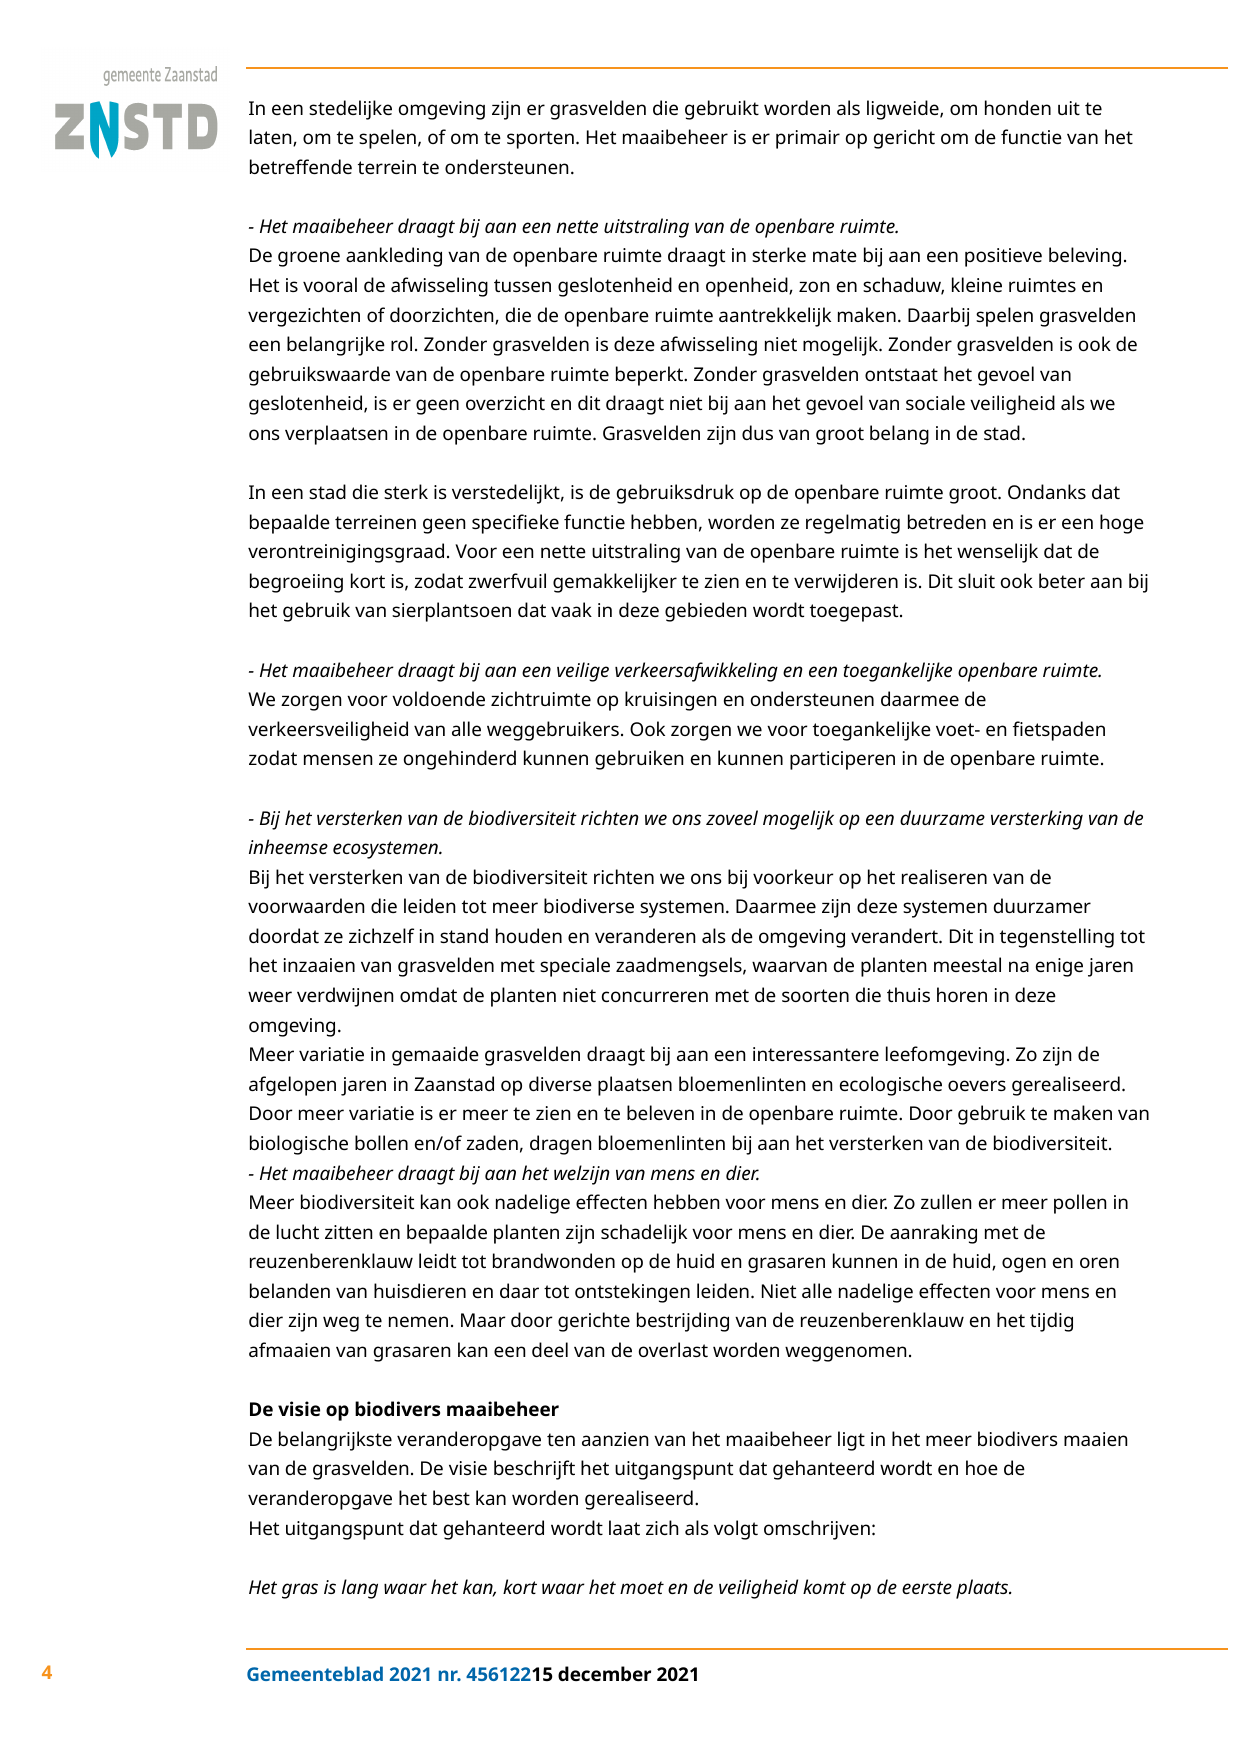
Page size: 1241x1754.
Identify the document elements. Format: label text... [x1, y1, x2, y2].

text In een stad die sterk is verstedelijkt, is de gebruiksdruk op de openbare ruimte groot. Ondanks dat bepaalde terreinen geen specifieke functie hebben, worden ze regelmatig betreden en is er een hoge verontreinigingsgraad. Voor een nette uitstraling van de openbare ruimte is het wenselijk dat de begroeiing kort is, zodat zwerfvuil gemakkelijker te zien en te verwijderen is. Dit sluit ook beter aan bij het gebruik van sierplantsoen dat vaak in deze gebieden wordt toegepast. [248, 479, 1152, 623]
text - Het maaibeheer draagt bij aan een veilige verkeersafwikkeling en een toegankelijke openbare ruimte. [248, 657, 1152, 683]
text In een stedelijke omgeving zijn er grasvelden die gebruikt worden als ligweide, om honden uit te laten, om te spelen, of om te sporten. Het maaibeheer is er primair op gericht om de functie van het betreffende terrein te ondersteunen. [248, 95, 1152, 180]
text We zorgen voor voldoende zichtruimte op kruisingen en ondersteunen daarmee de verkeersveiligheid van alle weggebruikers. Ook zorgen we voor toegankelijke voet- en fietspaden zodat mensen ze ongehinderd kunnen gebruiken en kunnen participeren in de openbare ruimte. [248, 686, 1152, 771]
text Bij het versterken van de biodiversiteit richten we ons bij voorkeur op het realiseren van de voorwaarden die leiden tot meer biodiverse systemen. Daarmee zijn deze systemen duurzamer doordat ze zichzelf in stand houden en veranderen als de omgeving verandert. Dit in tegenstelling tot het inzaaien van grasvelden met speciale zaadmengsels, waarvan de planten meestal na enige jaren weer verdwijnen omdat de planten niet concurreren met de soorten die thuis horen in deze omgeving. [248, 864, 1152, 1038]
text Het gras is lang waar het kan, kort waar het moet en de veiligheid komt op de eerste plaats. [248, 1574, 1152, 1600]
text De belangrijkste veranderopgave ten aanzien van het maaibeheer ligt in het meer biodivers maaien van de grasvelden. De visie beschrijft het uitgangspunt dat gehanteerd wordt en hoe de veranderopgave het best kan worden gerealiseerd. [248, 1426, 1152, 1511]
text De groene aankleding van de openbare ruimte draagt in sterke mate bij aan een positieve beleving. Het is vooral de afwisseling tussen geslotenheid en openheid, zon en schaduw, kleine ruimtes en vergezichten of doorzichten, die de openbare ruimte aantrekkelijk maken. Daarbij spelen grasvelden een belangrijke rol. Zonder grasvelden is deze afwisseling niet mogelijk. Zonder grasvelden is ook de gebruikswaarde van de openbare ruimte beperkt. Zonder grasvelden ontstaat het gevoel van geslotenheid, is er geen overzicht en dit draagt niet bij aan het gevoel van sociale veiligheid als we ons verplaatsen in de openbare ruimte. Grasvelden zijn dus van groot belang in de stad. [248, 243, 1152, 446]
text Meer biodiversiteit kan ook nadelige effecten hebben voor mens en dier. Zo zullen er meer pollen in de lucht zitten en bepaalde planten zijn schadelijk voor mens en dier. De aanraking met de reuzenberenklauw leidt tot brandwonden op de huid en grasaren kunnen in de huid, ogen en oren belanden van huisdieren en daar tot ontstekingen leiden. Niet alle nadelige effecten voor mens en dier zijn weg te nemen. Maar door gerichte bestrijding van de reuzenberenklauw en het tijdig afmaaien van grasaren kan een deel van de overlast worden weggenomen. [248, 1189, 1152, 1363]
text De visie op biodivers maaibeheer [248, 1396, 1152, 1422]
picture [41, 47, 231, 172]
text - Het maaibeheer draagt bij aan een nette uitstraling van de openbare ruimte. [248, 213, 1152, 239]
text - Bij het versterken van de biodiversiteit richten we ons zoveel mogelijk op een duurzame versterking van de inheemse ecosystemen. [248, 805, 1152, 860]
text Meer variatie in gemaaide grasvelden draagt bij aan een interessantere leefomgeving. Zo zijn de afgelopen jaren in Zaanstad op diverse plaatsen bloemenlinten en ecologische oevers gerealiseerd. Door meer variatie is er meer te zien en te beleven in de openbare ruimte. Door gebruik te maken van biologische bollen en/of zaden, dragen bloemenlinten bij aan het versterken van de biodiversiteit. [248, 1041, 1152, 1156]
text - Het maaibeheer draagt bij aan het welzijn van mens en dier. [248, 1160, 1152, 1186]
text Het uitgangspunt dat gehanteerd wordt laat zich als volgt omschrijven: [248, 1515, 1152, 1541]
